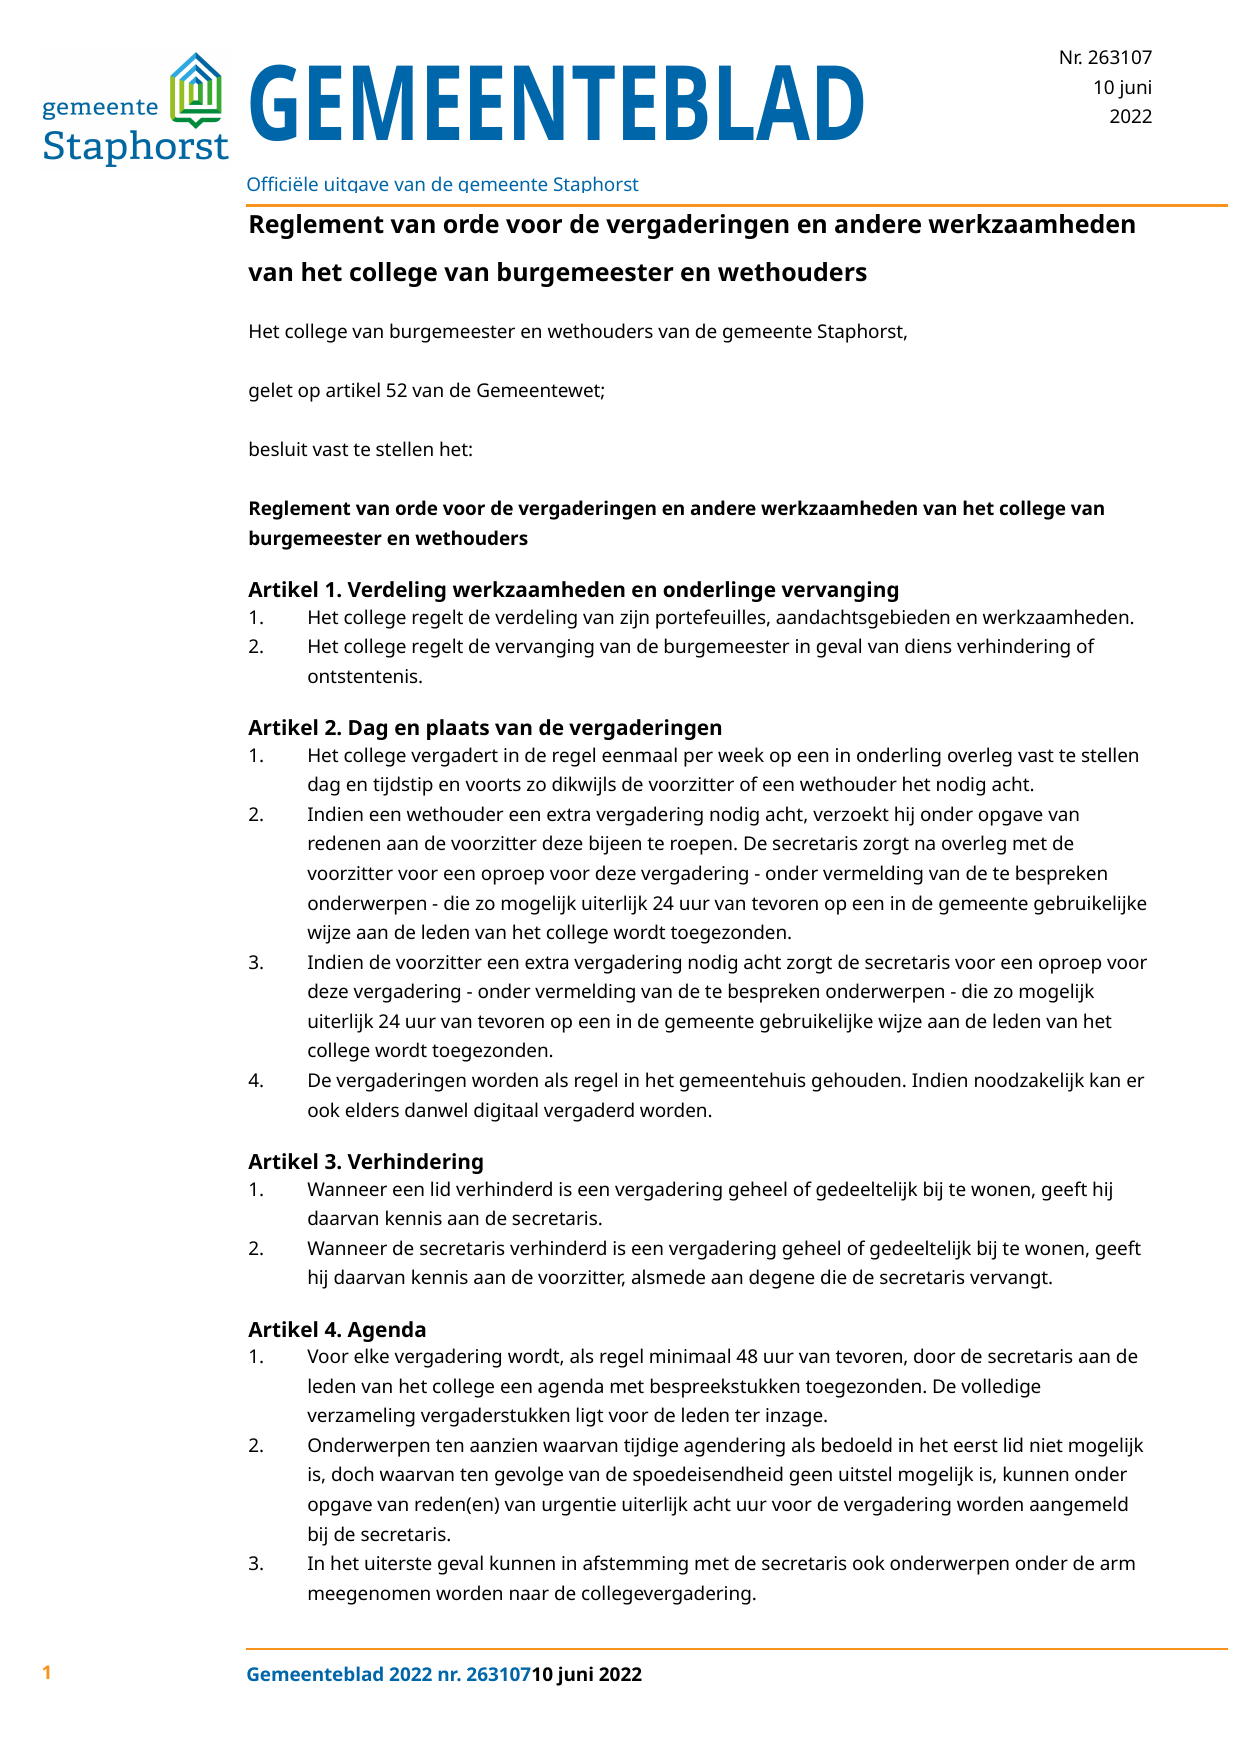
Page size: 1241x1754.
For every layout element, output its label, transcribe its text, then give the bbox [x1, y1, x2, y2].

text gelet op artikel 52 van de Gemeentewet; [248, 377, 1152, 403]
list Onderwerpen ten aanzien waarvan tijdige agendering als bedoeld in het eerst lid niet mogelijk is, doch waarvan ten gevolge van de spoedeisendheid geen uitstel mogelijk is, kunnen onder opgave van reden(en) van urgentie uiterlijk acht uur voor de vergadering worden aangemeld bij de secretaris. [248, 1432, 1152, 1547]
text Het college van burgemeester en wethouders van de gemeente Staphorst, [248, 318, 1152, 344]
list Het college regelt de verdeling van zijn portefeuilles, aandachtsgebieden en werkzaamheden. [248, 604, 1152, 629]
text Artikel 4. Agenda [248, 1315, 1152, 1343]
list Voor elke vergadering wordt, als regel minimaal 48 uur van tevoren, door de secretaris aan de leden van het college een agenda met bespreekstukken toegezonden. De volledige verzameling vergaderstukken ligt voor de leden ter inzage. [248, 1343, 1152, 1428]
text Reglement van orde voor de vergaderingen en andere werkzaamheden van het college van burgemeester en wethouders [248, 207, 1152, 288]
list De vergaderingen worden als regel in het gemeentehuis gehouden. Indien noodzakelijk kan er ook elders danwel digitaal vergaderd worden. [248, 1067, 1152, 1123]
text Artikel 2. Dag en plaats van de vergaderingen [248, 713, 1152, 742]
list Het college regelt de vervanging van de burgemeester in geval van diens verhindering of ontstentenis. [248, 633, 1152, 689]
list Wanneer een lid verhinderd is een vergadering geheel of gedeeltelijk bij te wonen, geeft hij daarvan kennis aan de secretaris. [248, 1176, 1152, 1231]
list Indien de voorzitter een extra vergadering nodig acht zorgt de secretaris voor een oproep voor deze vergadering - onder vermelding van de te bespreken onderwerpen - die zo mogelijk uiterlijk 24 uur van tevoren op een in de gemeente gebruikelijke wijze aan de leden van het college wordt toegezonden. [248, 949, 1152, 1063]
list In het uiterste geval kunnen in afstemming met de secretaris ook onderwerpen onder de arm meegenomen worden naar de collegevergadering. [248, 1550, 1152, 1606]
text Artikel 1. Verdeling werkzaamheden en onderlinge vervanging [248, 575, 1152, 604]
list Het college vergadert in de regel eenmaal per week op een in onderling overleg vast te stellen dag en tijdstip en voorts zo dikwijls de voorzitter of een wethouder het nodig acht. [248, 742, 1152, 797]
text besluit vast te stellen het: [248, 436, 1152, 462]
text Reglement van orde voor de vergaderingen en andere werkzaamheden van het college van burgemeester en wethouders [248, 495, 1152, 551]
list Wanneer de secretaris verhinderd is een vergadering geheel of gedeeltelijk bij te wonen, geeft hij daarvan kennis aan de voorzitter, alsmede aan degene die de secretaris vervangt. [248, 1235, 1152, 1290]
picture [41, 47, 231, 172]
list Indien een wethouder een extra vergadering nodig acht, verzoekt hij onder opgave van redenen aan de voorzitter deze bijeen te roepen. De secretaris zorgt na overleg met de voorzitter voor een oproep voor deze vergadering - onder vermelding van de te bespreken onderwerpen - die zo mogelijk uiterlijk 24 uur van tevoren op een in de gemeente gebruikelijke wijze aan de leden van het college wordt toegezonden. [248, 801, 1152, 945]
text Artikel 3. Verhindering [248, 1147, 1152, 1176]
